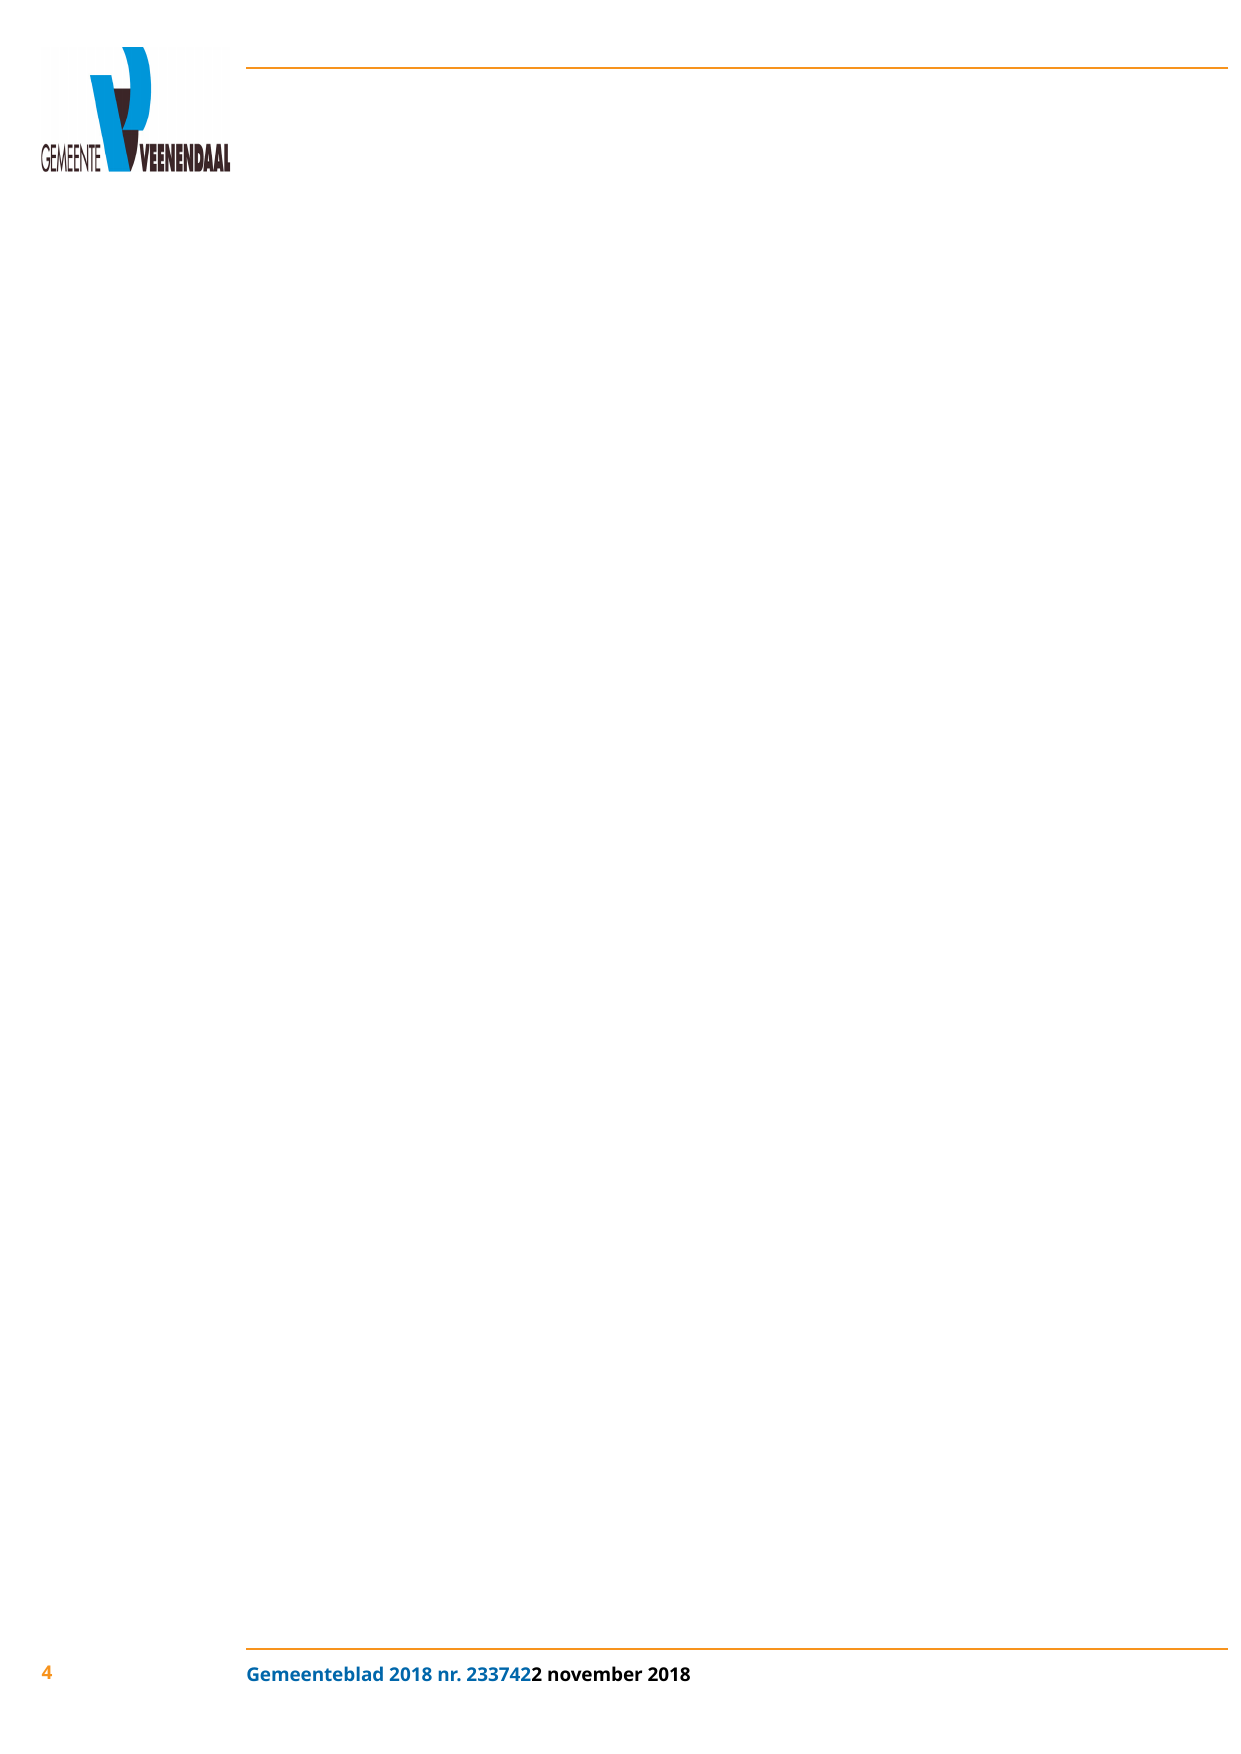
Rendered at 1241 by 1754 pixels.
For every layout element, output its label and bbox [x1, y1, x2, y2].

picture [41, 47, 130, 172]
picture [123, 47, 231, 172]
